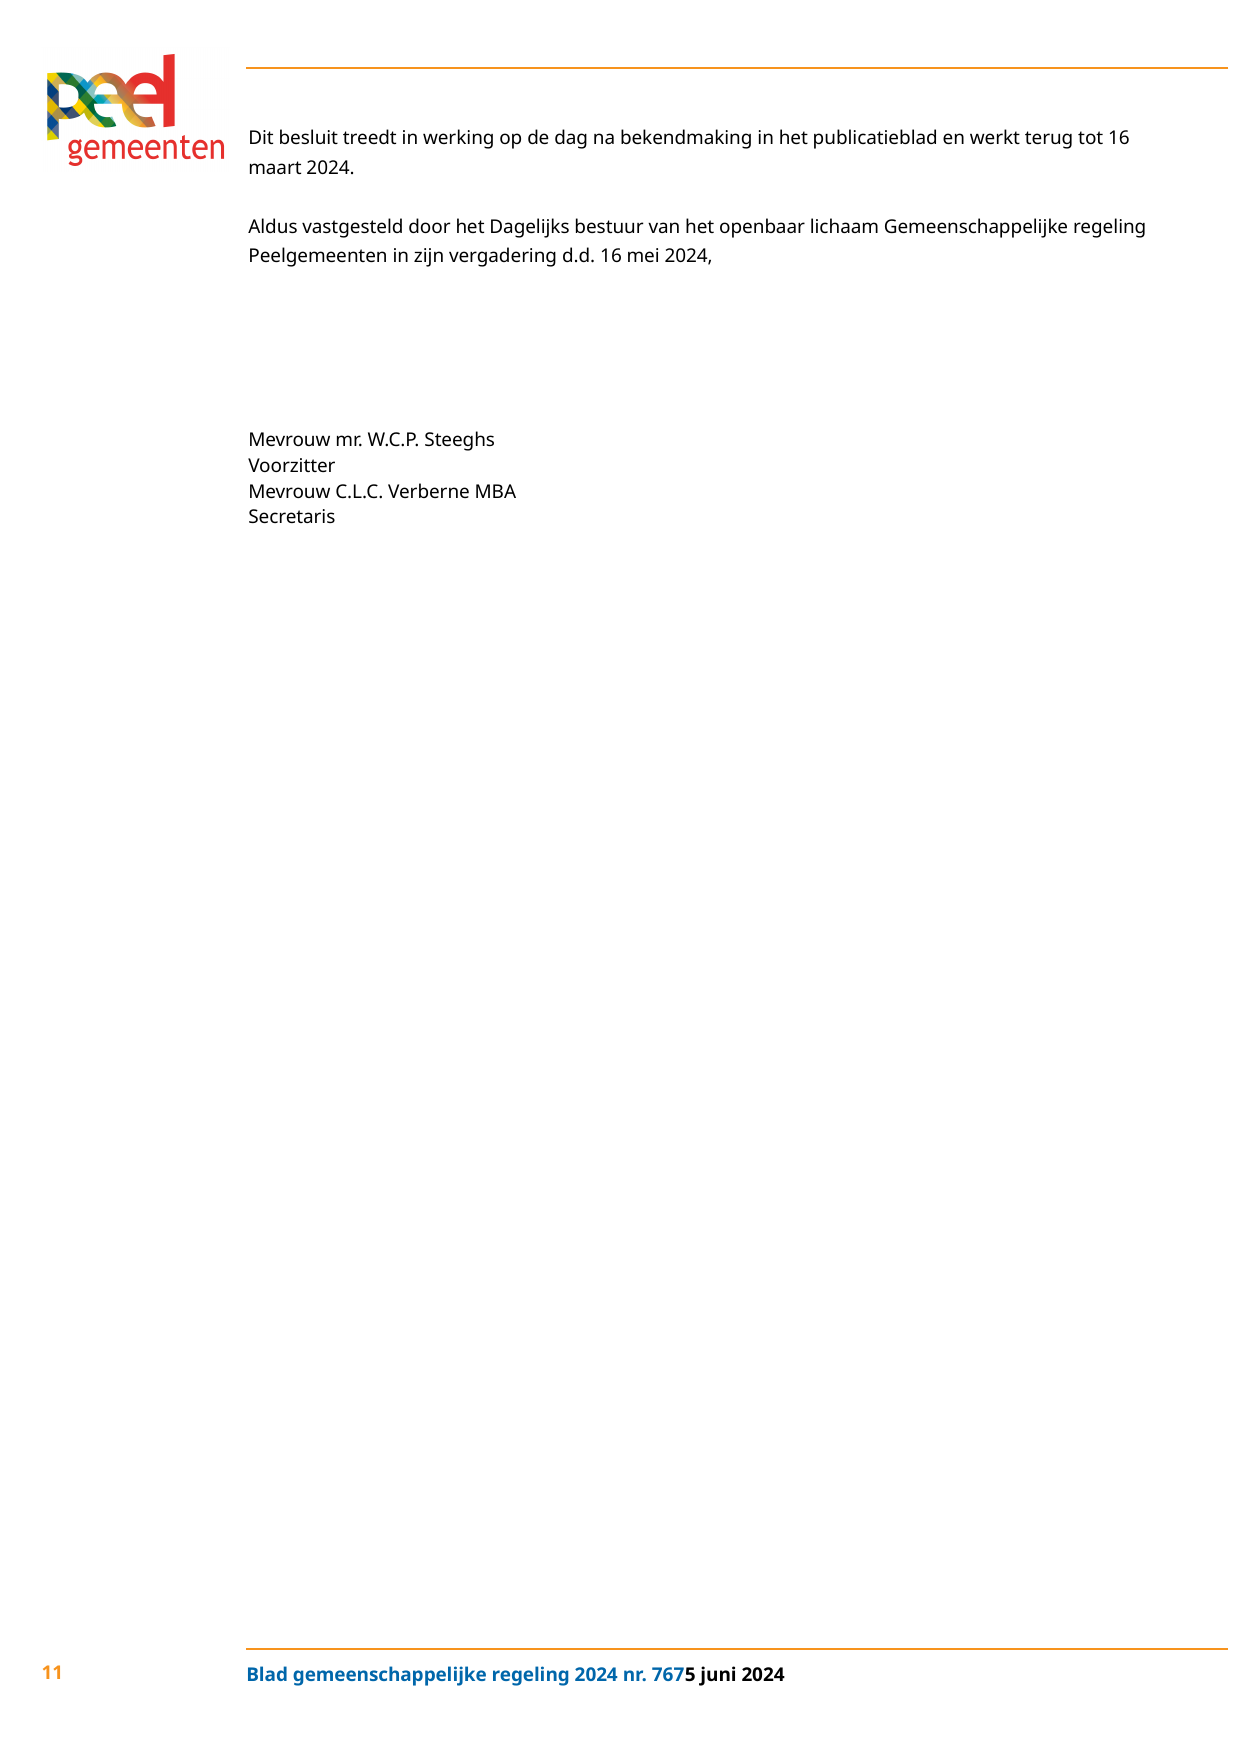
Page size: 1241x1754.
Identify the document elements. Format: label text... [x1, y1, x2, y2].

text Aldus vastgesteld door het Dagelijks bestuur van het openbaar lichaam Gemeenschappelijke regeling Peelgemeenten in zijn vergadering d.d. 16 mei 2024, [248, 213, 1152, 268]
text Mevrouw mr. W.C.P. Steeghs [248, 426, 1152, 452]
text Secretaris [248, 503, 1152, 529]
text Voorzitter [248, 452, 1152, 478]
text Mevrouw C.L.C. Verberne MBA [248, 478, 1152, 503]
picture [41, 47, 231, 172]
text Dit besluit treedt in werking op de dag na bekendmaking in het publicatieblad en werkt terug tot 16 maart 2024. [248, 124, 1152, 180]
